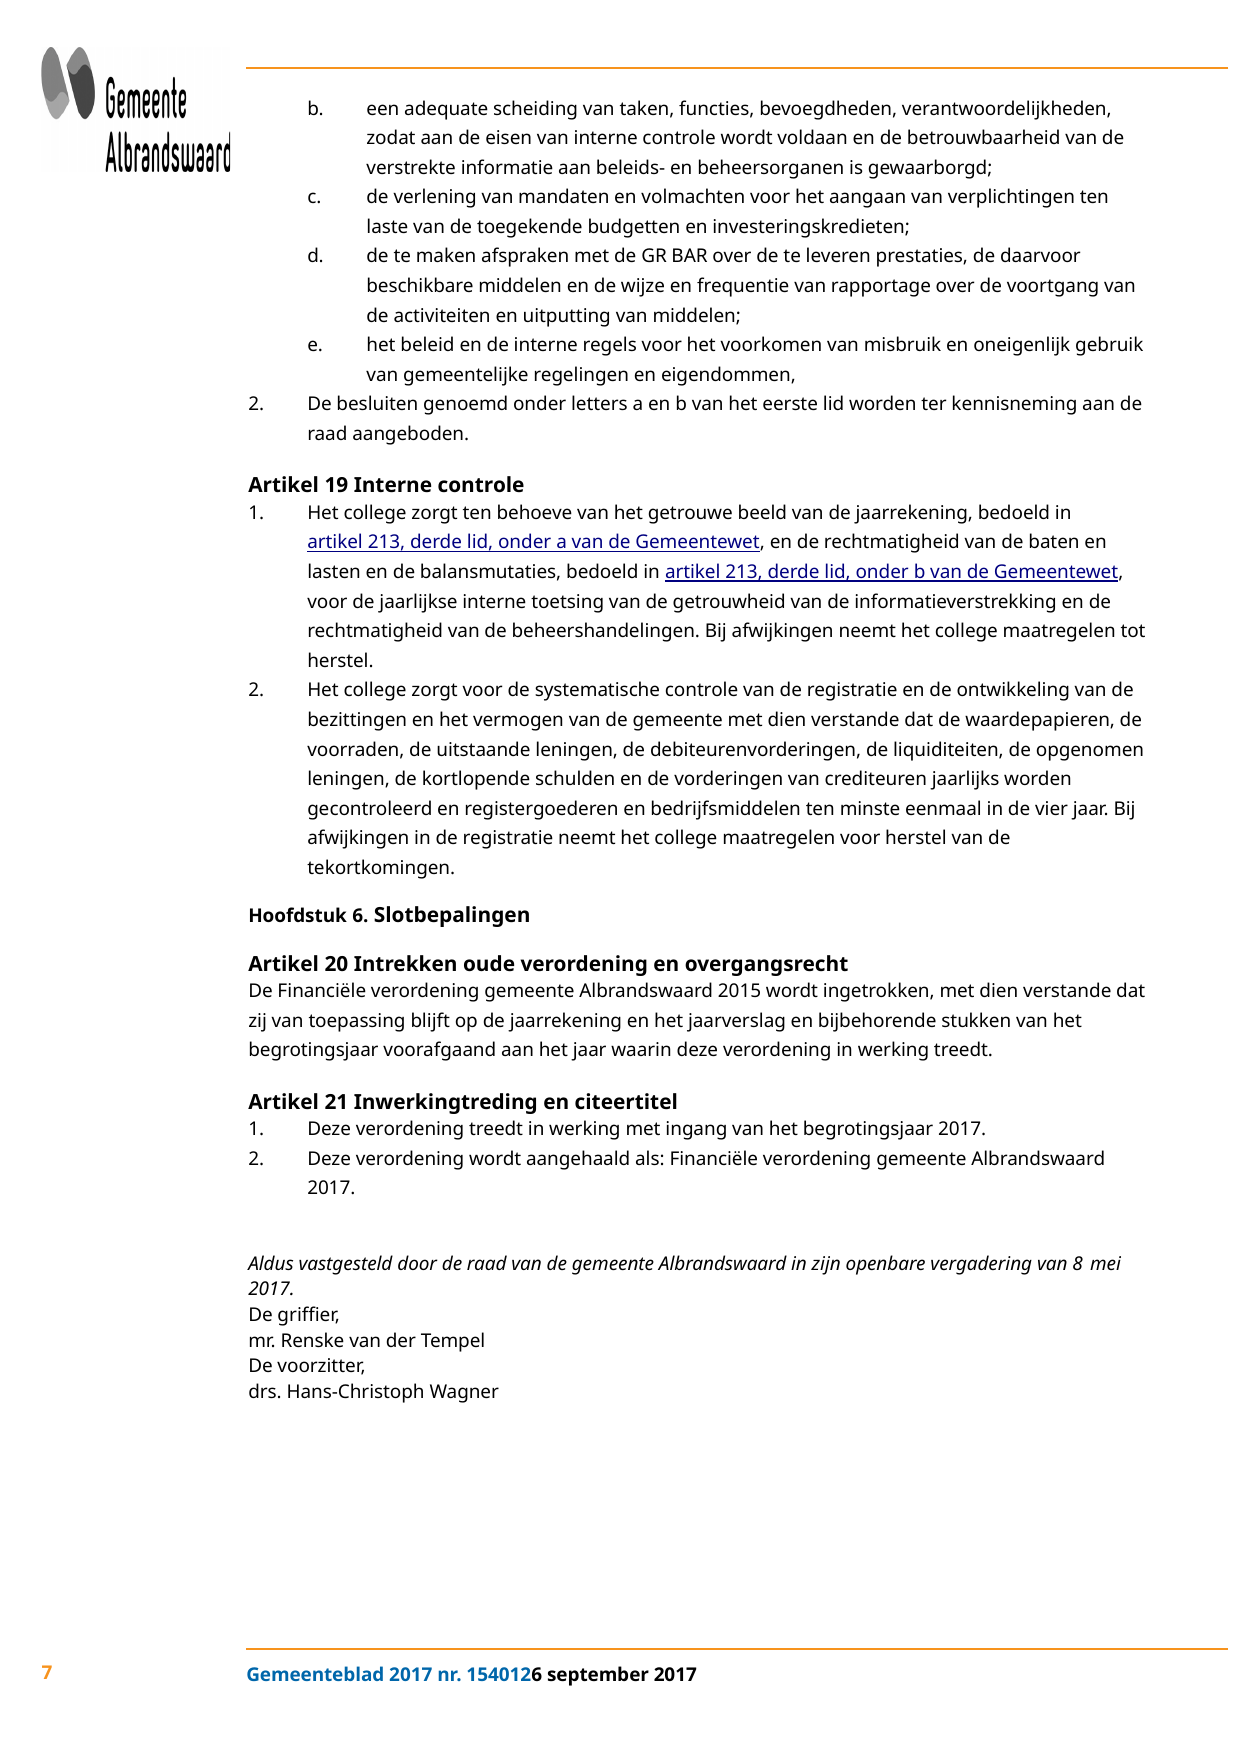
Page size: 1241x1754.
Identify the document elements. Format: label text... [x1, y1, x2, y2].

text De voorzitter, [248, 1353, 1152, 1378]
picture [41, 47, 231, 172]
list Deze verordening treedt in werking met ingang van het begrotingsjaar 2017. [248, 1115, 1152, 1141]
text Aldus vastgesteld door de raad van de gemeente Albrandswaard in zijn openbare vergadering van 8 mei 2017. [248, 1250, 1152, 1301]
list het beleid en de interne regels voor het voorkomen van misbruik en oneigenlijk gebruik van gemeentelijke regelingen en eigendommen, [307, 331, 1152, 387]
text Artikel 20 Intrekken oude verordening en overgangsrecht [248, 949, 1152, 977]
text Artikel 21 Inwerkingtreding en citeertitel [248, 1087, 1152, 1115]
text Artikel 19 Interne controle [248, 471, 1152, 499]
list de te maken afspraken met de GR BAR over de te leveren prestaties, de daarvoor beschikbare middelen en de wijze en frequentie van rapportage over de voortgang van de activiteiten en uitputting van middelen; [307, 243, 1152, 328]
text Hoofdstuk 6. Slotbepalingen [248, 900, 1152, 928]
text De Financiële verordening gemeente Albrandswaard 2015 wordt ingetrokken, met dien verstande dat zij van toepassing blijft op de jaarrekening en het jaarverslag en bijbehorende stukken van het begrotingsjaar voorafgaand aan het jaar waarin deze verordening in werking treedt. [248, 977, 1152, 1062]
list Het college zorgt ten behoeve van het getrouwe beeld van de jaarrekening, bedoeld in artikel 213, derde lid, onder a van de Gemeentewet, en de rechtmatigheid van de baten en lasten en de balansmutaties, bedoeld in artikel 213, derde lid, onder b van de Gemeentewet, voor de jaarlijkse interne toetsing van de getrouwheid van de informatieverstrekking en de rechtmatigheid van de beheershandelingen. Bij afwijkingen neemt het college maatregelen tot herstel. [248, 499, 1152, 673]
text mr. Renske van der Tempel [248, 1327, 1152, 1353]
text De griffier, [248, 1301, 1152, 1327]
list Deze verordening wordt aangehaald als: Financiële verordening gemeente Albrandswaard 2017. [248, 1145, 1152, 1200]
list een adequate scheiding van taken, functies, bevoegdheden, verantwoordelijkheden, zodat aan de eisen van interne controle wordt voldaan en de betrouwbaarheid van de verstrekte informatie aan beleids- en beheersorganen is gewaarborgd; [307, 95, 1152, 180]
list De besluiten genoemd onder letters a en b van het eerste lid worden ter kennisneming aan de raad aangeboden. [248, 391, 1152, 446]
text drs. Hans-Christoph Wagner [248, 1378, 1152, 1404]
list de verlening van mandaten en volmachten voor het aangaan van verplichtingen ten laste van de toegekende budgetten en investeringskredieten; [307, 183, 1152, 239]
list Het college zorgt voor de systematische controle van de registratie en de ontwikkeling van de bezittingen en het vermogen van de gemeente met dien verstande dat de waardepapieren, de voorraden, de uitstaande leningen, de debiteurenvorderingen, de liquiditeiten, de opgenomen leningen, de kortlopende schulden en de vorderingen van crediteuren jaarlijks worden gecontroleerd en registergoederen en bedrijfsmiddelen ten minste eenmaal in de vier jaar. Bij afwijkingen in de registratie neemt het college maatregelen voor herstel van de tekortkomingen. [248, 677, 1152, 880]
